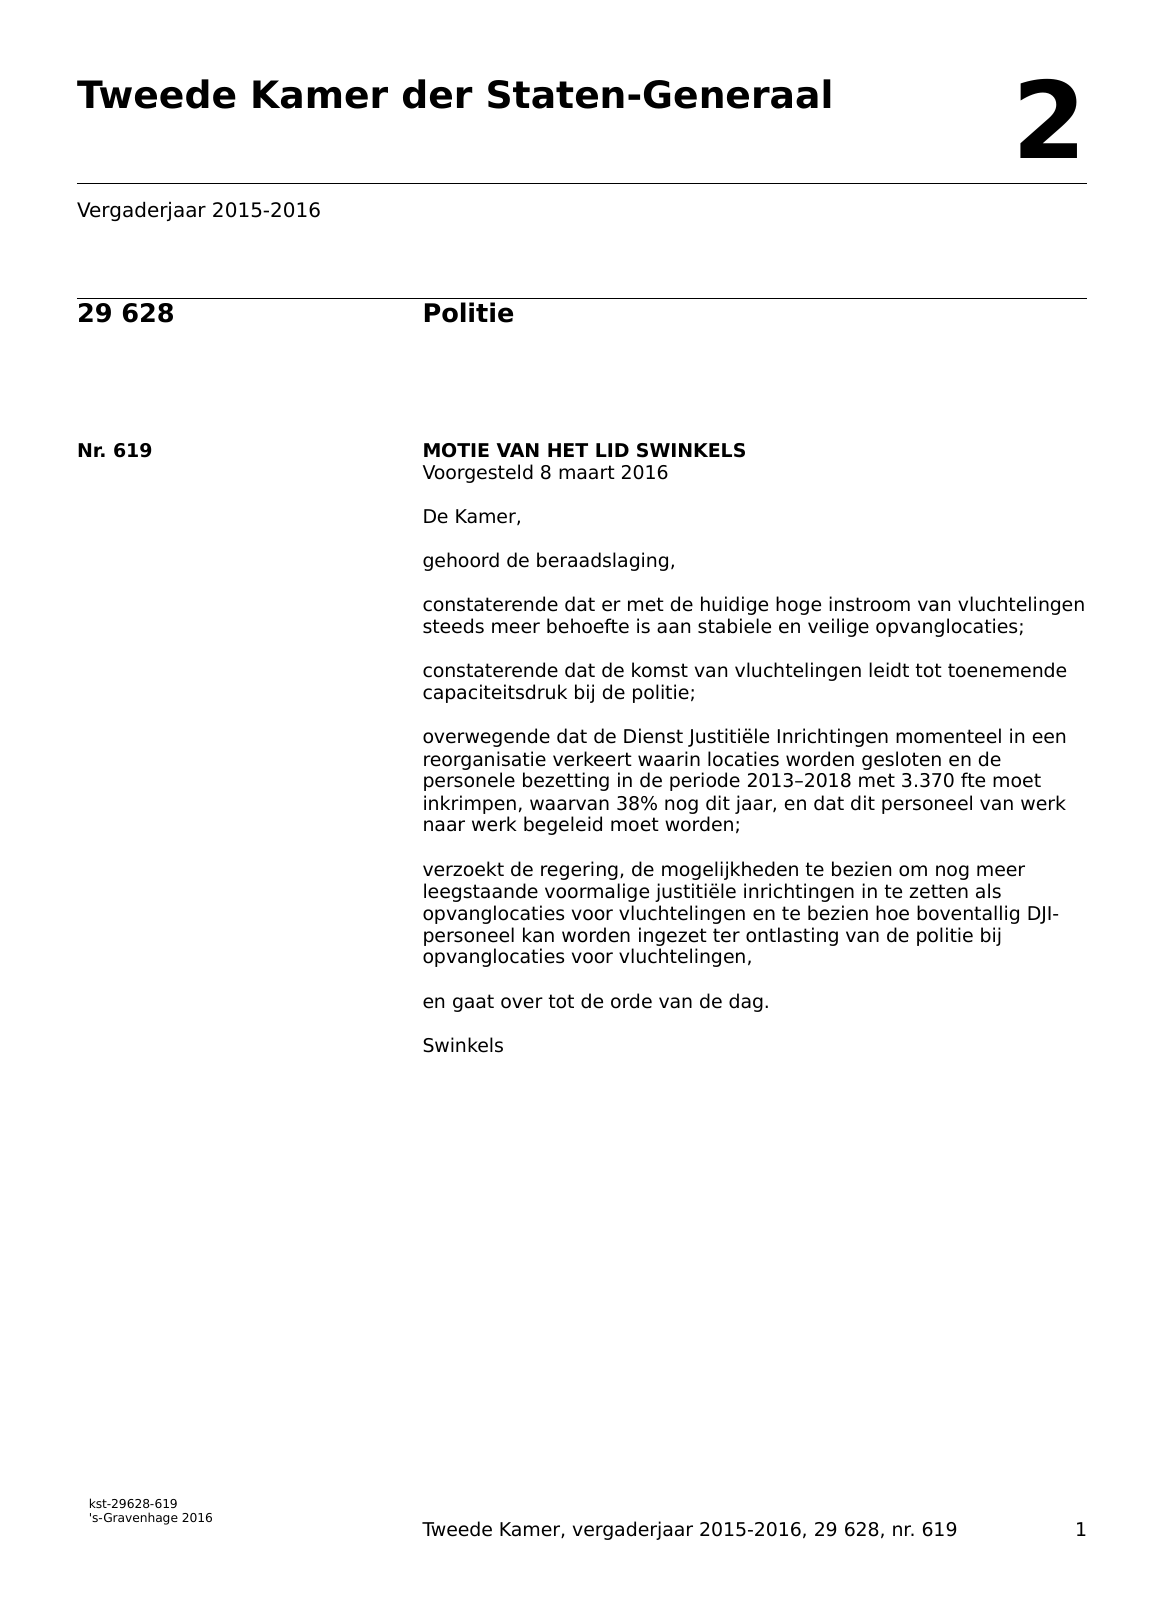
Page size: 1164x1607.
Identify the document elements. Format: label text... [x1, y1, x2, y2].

text kst-29628-619 [88, 1497, 323, 1511]
text Swinkels [422, 1035, 1087, 1057]
text 's-Gravenhage 2016 [88, 1511, 323, 1525]
text constaterende dat er met de huidige hoge instroom van vluchtelingen steeds meer behoefte is aan stabiele en veilige opvanglocaties; [422, 594, 1087, 638]
text Voorgesteld 8 maart 2016 [422, 462, 1087, 484]
table_cell Vergaderjaar 2015-2016 [77, 184, 1087, 298]
text constaterende dat de komst van vluchtelingen leidt tot toenemende capaciteitsdruk bij de politie; [422, 660, 1087, 704]
text en gaat over tot de orde van de dag. [422, 991, 1087, 1013]
subtitle 29 628 Politie [77, 299, 1087, 329]
text overwegende dat de Dienst Justitiële Inrichtingen momenteel in een reorganisatie verkeert waarin locaties worden gesloten en de personele bezetting in de periode 2013–2018 met 3.370 fte moet inkrimpen, waarvan 38% nog dit jaar, en dat dit personeel van werk naar werk begeleid moet worden; [422, 726, 1087, 836]
table_header Tweede Kamer der Staten-Generaal [77, 59, 886, 183]
text verzoekt de regering, de mogelijkheden te bezien om nog meer leegstaande voormalige justitiële inrichtingen in te zetten als opvanglocaties voor vluchtelingen en te bezien hoe boventallig DJI-personeel kan worden ingezet ter ontlasting van de politie bij opvanglocaties voor vluchtelingen, [422, 858, 1087, 968]
subtitle Nr. 619 MOTIE VAN HET LID SWINKELS [77, 440, 1087, 462]
table_header 2 [886, 59, 1087, 183]
text De Kamer, [422, 506, 1087, 528]
text gehoord de beraadslaging, [422, 550, 1087, 572]
